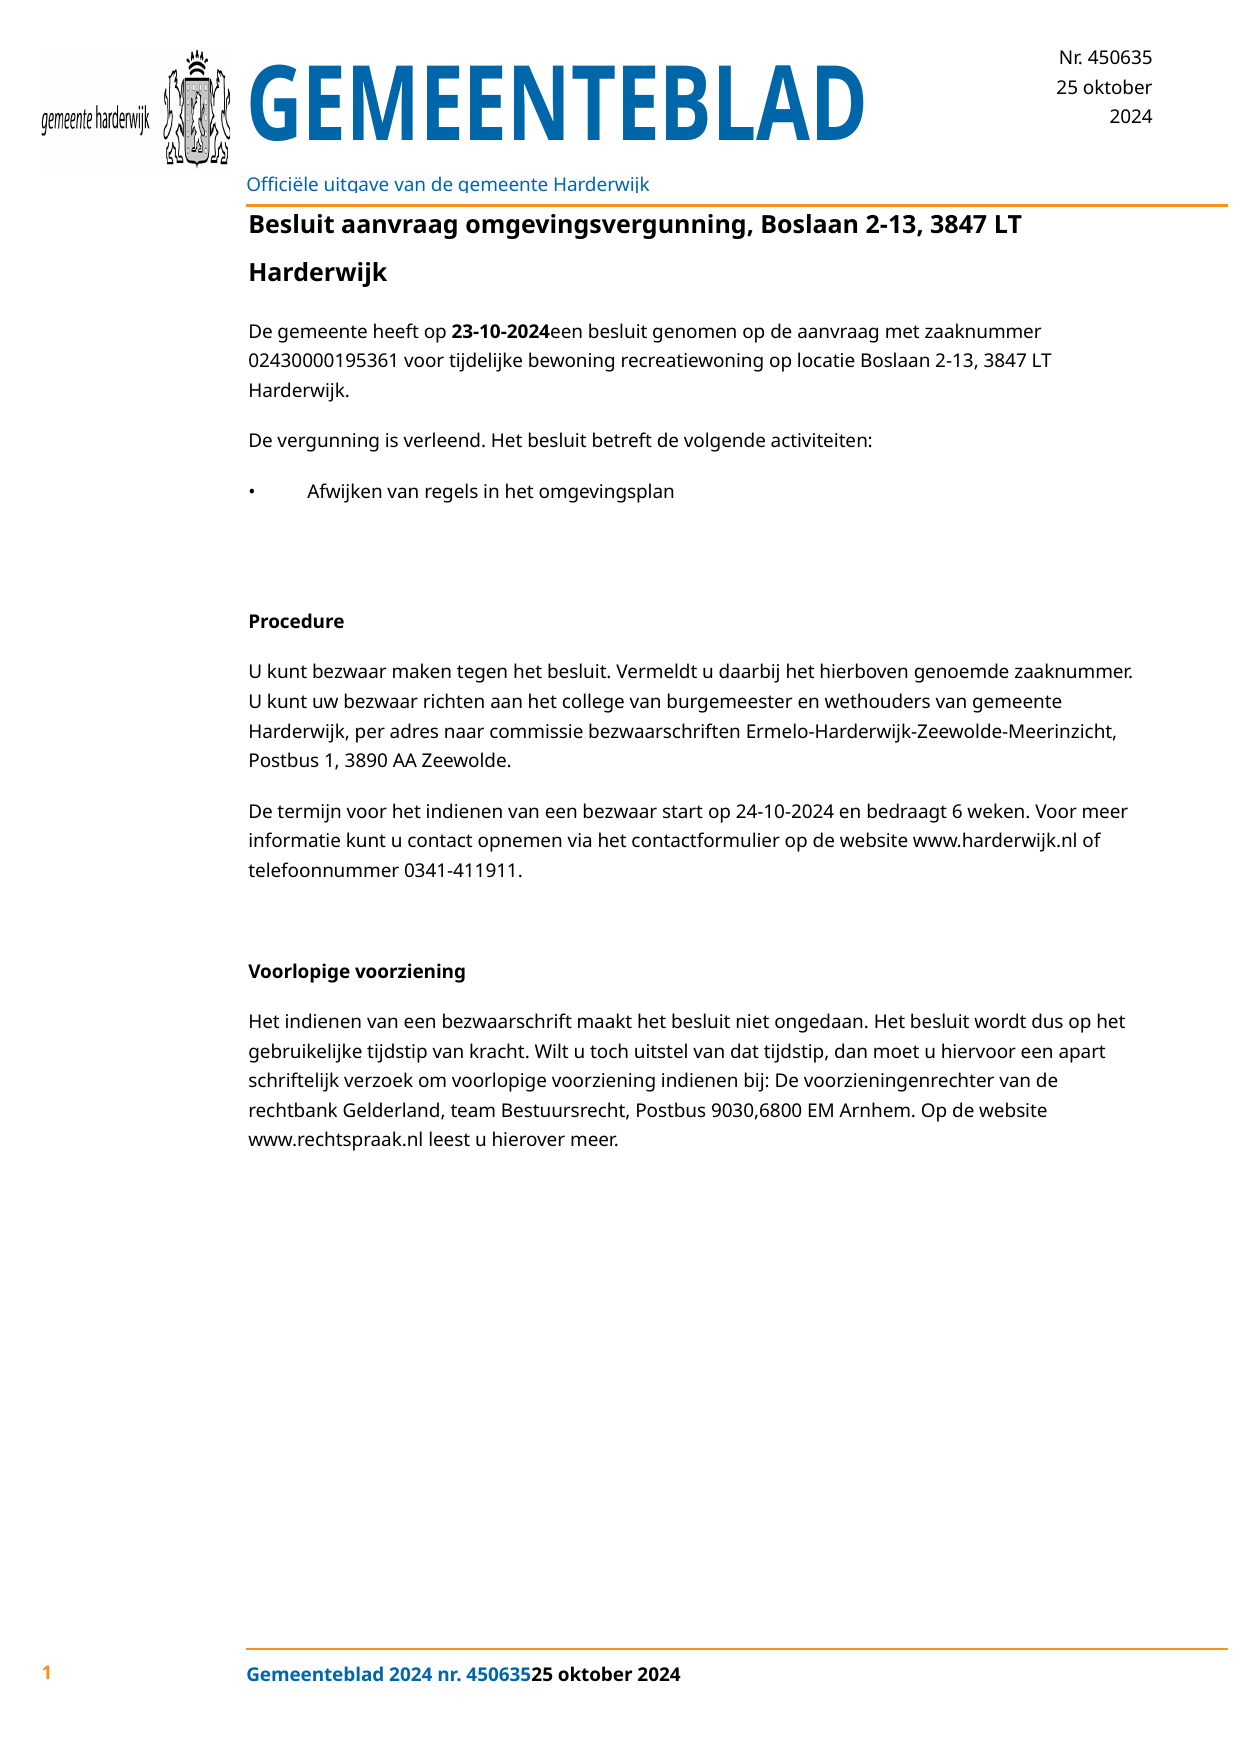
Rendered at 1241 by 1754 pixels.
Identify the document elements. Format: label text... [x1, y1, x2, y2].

text De gemeente heeft op 23-10-2024een besluit genomen op de aanvraag met zaaknummer 02430000195361 voor tijdelijke bewoning recreatiewoning op locatie Boslaan 2-13, 3847 LT Harderwijk. [248, 318, 1152, 403]
picture [41, 47, 231, 172]
list Afwijken van regels in het omgevingsplan [248, 478, 1152, 504]
text Voorlopige voorziening [248, 958, 1152, 984]
text De termijn voor het indienen van een bezwaar start op 24-10-2024 en bedraagt 6 weken. Voor meer informatie kunt u contact opnemen via het contactformulier op de website www.harderwijk.nl of telefoonnummer 0341-411911. [248, 798, 1152, 883]
text Procedure [248, 608, 1152, 634]
text Besluit aanvraag omgevingsvergunning, Boslaan 2-13, 3847 LT Harderwijk [248, 207, 1152, 288]
text U kunt bezwaar maken tegen het besluit. Vermeldt u daarbij het hierboven genoemde zaaknummer. U kunt uw bezwaar richten aan het college van burgemeester en wethouders van gemeente Harderwijk, per adres naar commissie bezwaarschriften Ermelo-Harderwijk-Zeewolde-Meerinzicht, Postbus 1, 3890 AA Zeewolde. [248, 659, 1152, 773]
text De vergunning is verleend. Het besluit betreft de volgende activiteiten: [248, 427, 1152, 453]
text Het indienen van een bezwaarschrift maakt het besluit niet ongedaan. Het besluit wordt dus op het gebruikelijke tijdstip van kracht. Wilt u toch uitstel van dat tijdstip, dan moet u hiervoor een apart schriftelijk verzoek om voorlopige voorziening indienen bij: De voorzieningenrechter van de rechtbank Gelderland, team Bestuursrecht, Postbus 9030,6800 EM Arnhem. Op de website www.rechtspraak.nl leest u hierover meer. [248, 1008, 1152, 1152]
